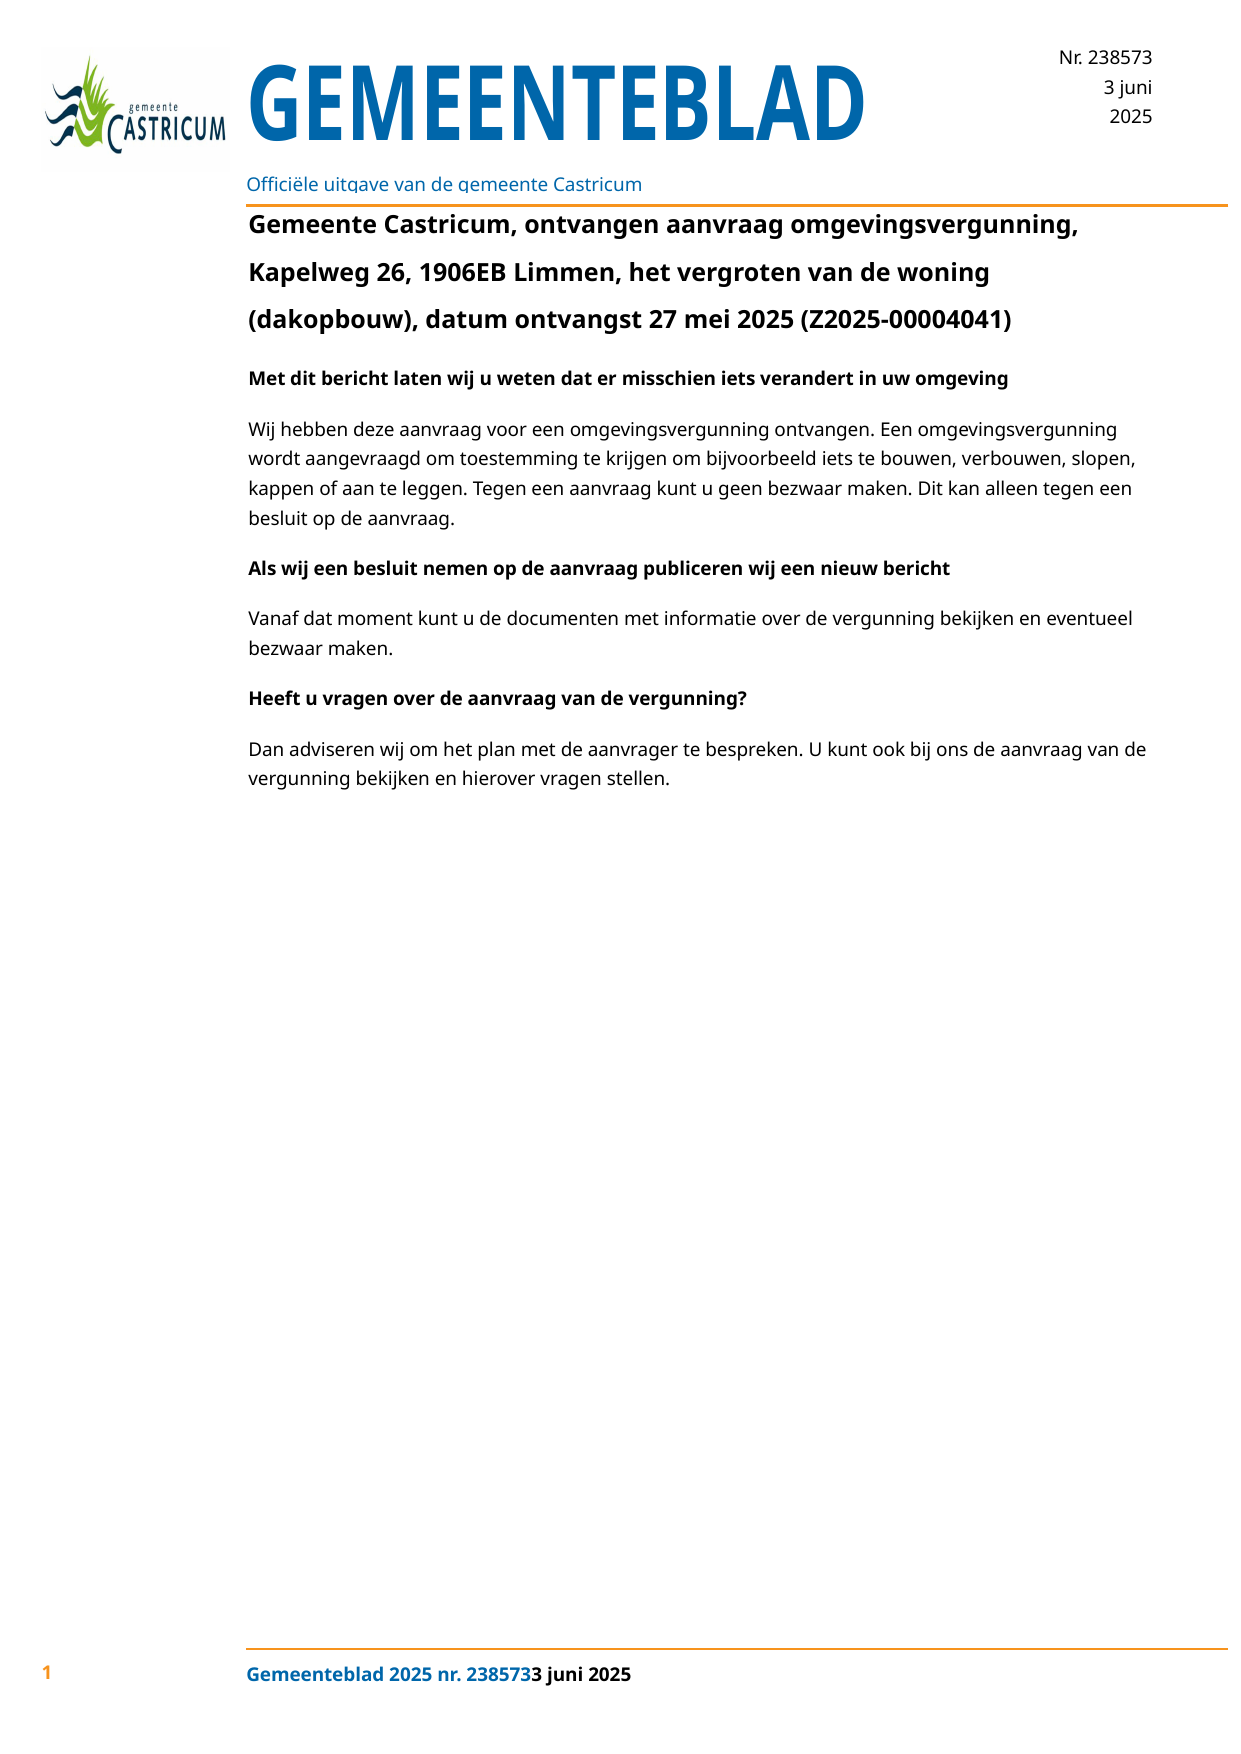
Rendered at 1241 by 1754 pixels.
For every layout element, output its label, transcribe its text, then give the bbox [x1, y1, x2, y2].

text Gemeente Castricum, ontvangen aanvraag omgevingsvergunning, Kapelweg 26, 1906EB Limmen, het vergroten van de woning (dakopbouw), datum ontvangst 27 mei 2025 (Z2025-00004041) [248, 207, 1152, 336]
text Wij hebben deze aanvraag voor een omgevingsvergunning ontvangen. Een omgevingsvergunning wordt aangevraagd om toestemming te krijgen om bijvoorbeeld iets te bouwen, verbouwen, slopen, kappen of aan te leggen. Tegen een aanvraag kunt u geen bezwaar maken. Dit kan alleen tegen een besluit op de aanvraag. [248, 416, 1152, 530]
text Als wij een besluit nemen op de aanvraag publiceren wij een nieuw bericht [248, 555, 1152, 581]
text Heeft u vragen over de aanvraag van de vergunning? [248, 686, 1152, 711]
text Dan adviseren wij om het plan met de aanvrager te bespreken. U kunt ook bij ons de aanvraag van de vergunning bekijken en hierover vragen stellen. [248, 736, 1152, 791]
picture [41, 47, 231, 172]
text Vanaf dat moment kunt u de documenten met informatie over de vergunning bekijken en eventueel bezwaar maken. [248, 606, 1152, 661]
text Met dit bericht laten wij u weten dat er misschien iets verandert in uw omgeving [248, 366, 1152, 391]
